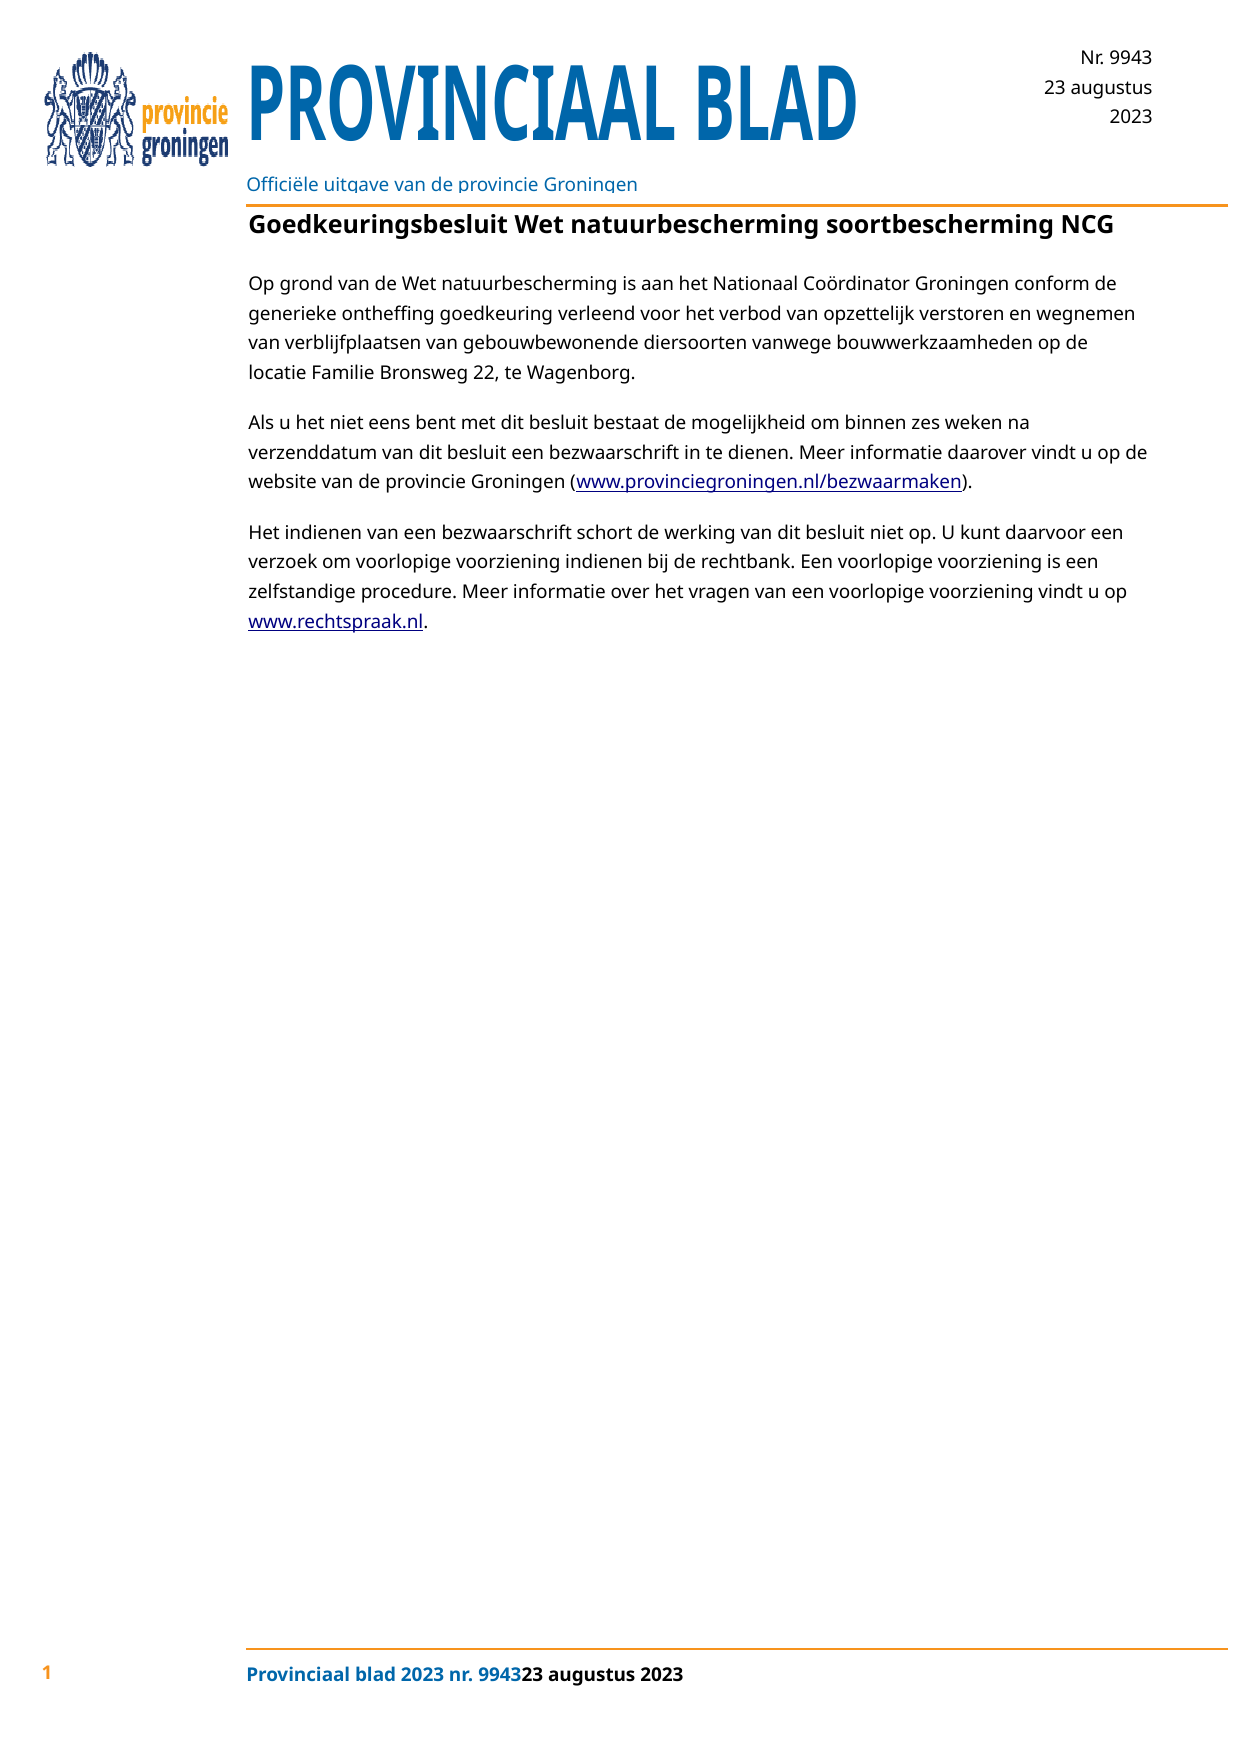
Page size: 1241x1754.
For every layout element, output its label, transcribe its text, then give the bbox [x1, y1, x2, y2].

text Op grond van de Wet natuurbescherming is aan het Nationaal Coördinator Groningen conform de generieke ontheffing goedkeuring verleend voor het verbod van opzettelijk verstoren en wegnemen van verblijfplaatsen van gebouwbewonende diersoorten vanwege bouwwerkzaamheden op de locatie Familie Bronsweg 22, te Wagenborg. [248, 270, 1152, 385]
text Goedkeuringsbesluit Wet natuurbescherming soortbescherming NCG [248, 207, 1152, 241]
picture [41, 47, 231, 172]
text Het indienen van een bezwaarschrift schort de werking van dit besluit niet op. U kunt daarvoor een verzoek om voorlopige voorziening indienen bij de rechtbank. Een voorlopige voorziening is een zelfstandige procedure. Meer informatie over het vragen van een voorlopige voorziening vindt u op www.rechtspraak.nl. [248, 519, 1152, 633]
text Als u het niet eens bent met dit besluit bestaat de mogelijkheid om binnen zes weken na verzenddatum van dit besluit een bezwaarschrift in te dienen. Meer informatie daarover vindt u op de website van de provincie Groningen (www.provinciegroningen.nl/bezwaarmaken). [248, 409, 1152, 494]
